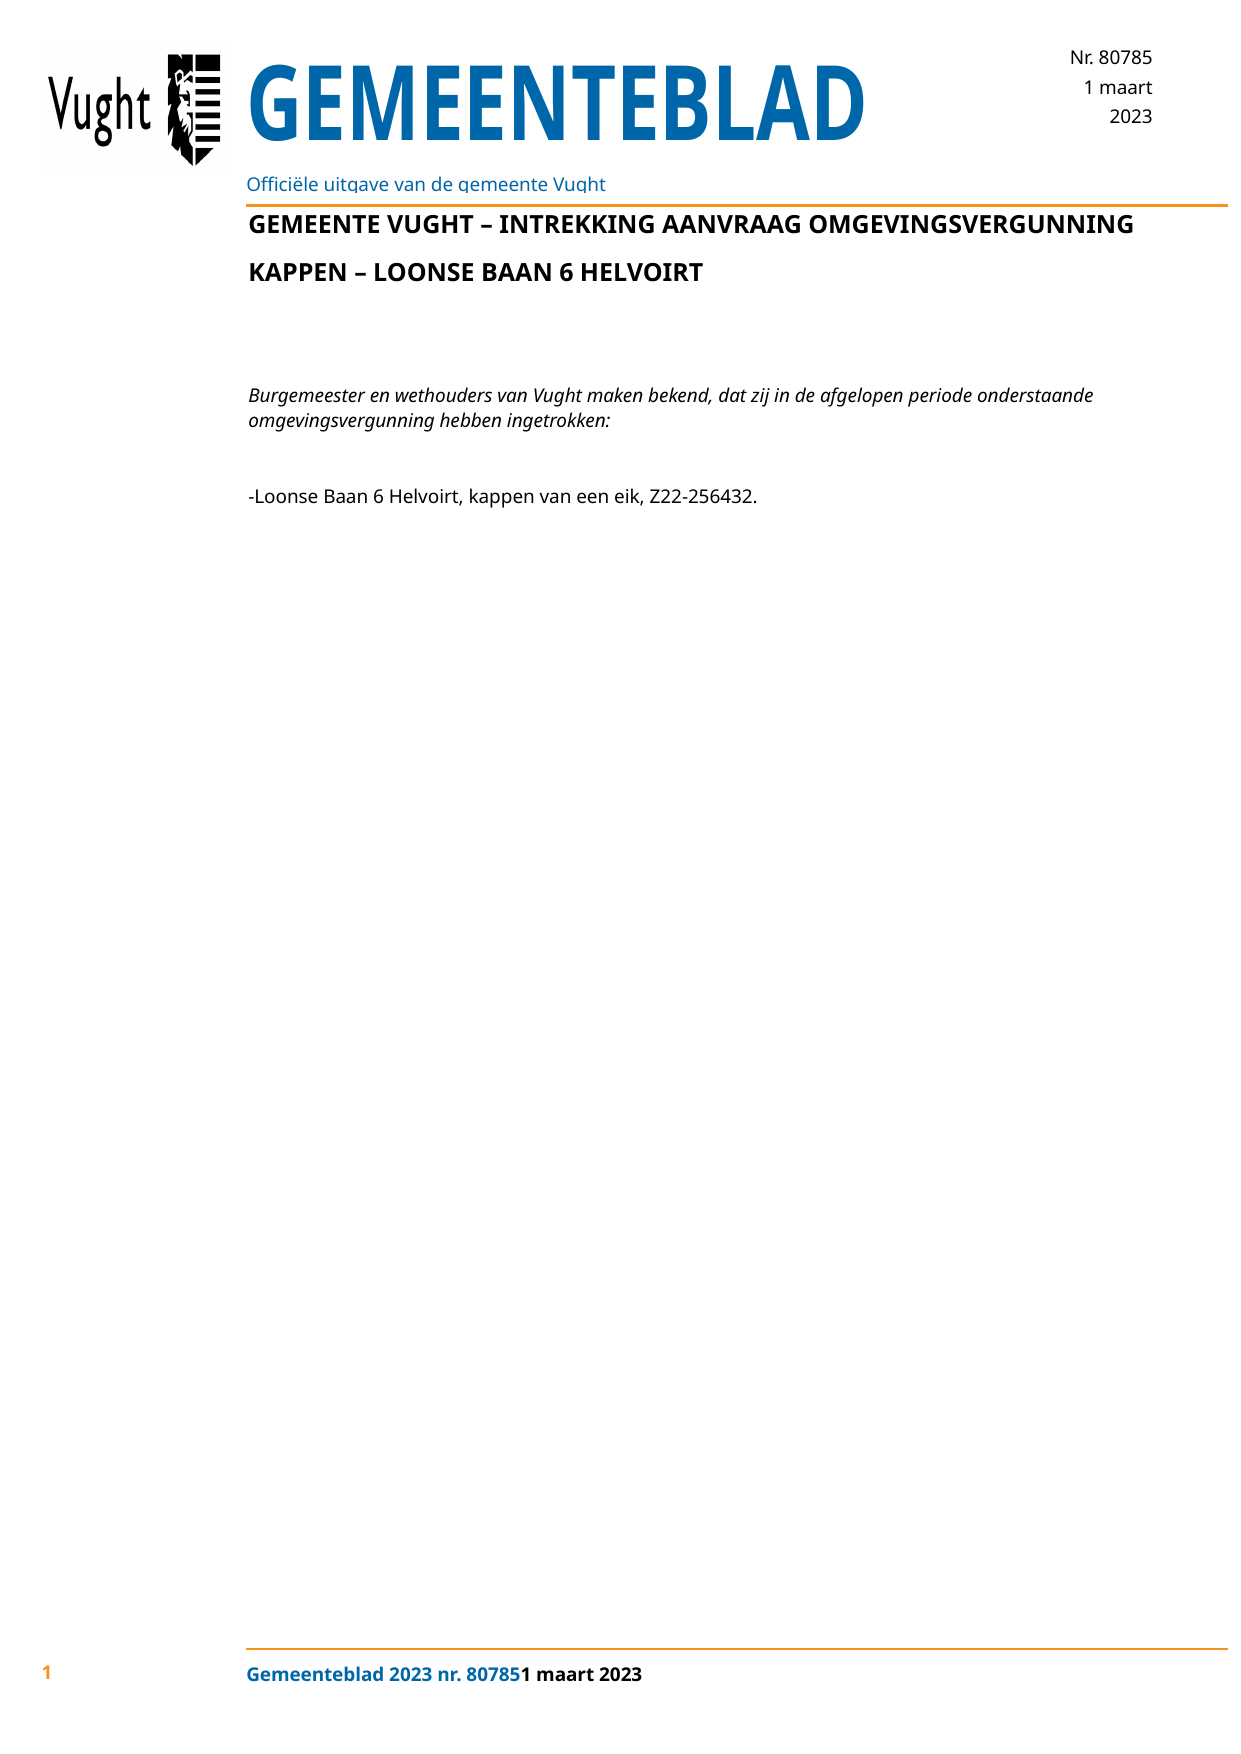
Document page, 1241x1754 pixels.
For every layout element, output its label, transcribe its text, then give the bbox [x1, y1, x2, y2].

text GEMEENTE VUGHT – INTREKKING AANVRAAG OMGEVINGSVERGUNNING KAPPEN – LOONSE BAAN 6 HELVOIRT [248, 207, 1152, 288]
picture [41, 47, 231, 172]
text Burgemeester en wethouders van Vught maken bekend, dat zij in de afgelopen periode onderstaande omgevingsvergunning hebben ingetrokken: [248, 382, 1152, 433]
text -Loonse Baan 6 Helvoirt, kappen van een eik, Z22-256432. [248, 484, 1152, 509]
